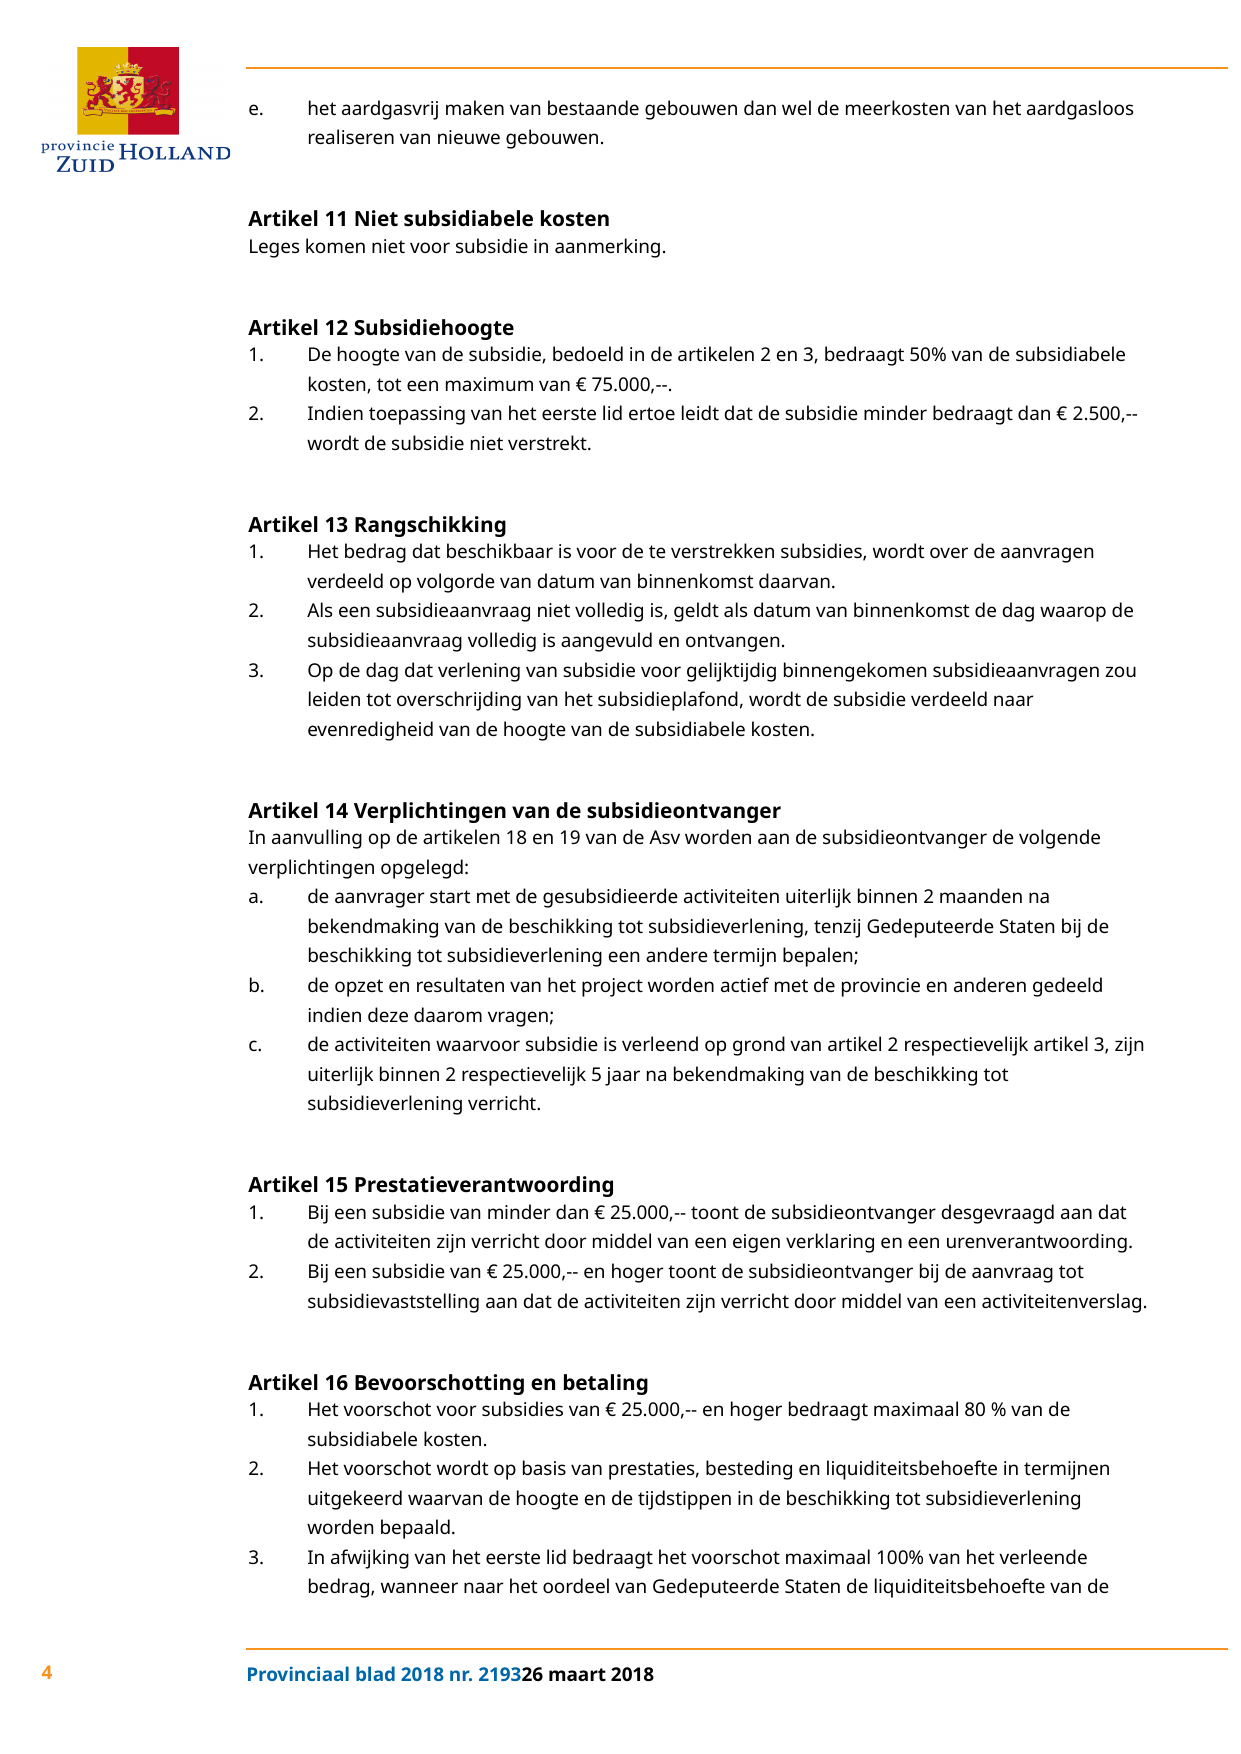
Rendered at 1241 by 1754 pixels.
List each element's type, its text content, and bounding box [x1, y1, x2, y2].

list Het voorschot wordt op basis van prestaties, besteding en liquiditeitsbehoefte in termijnen uitgekeerd waarvan de hoogte en de tijdstippen in de beschikking tot subsidieverlening worden bepaald. [248, 1455, 1152, 1540]
list Als een subsidieaanvraag niet volledig is, geldt als datum van binnenkomst de dag waarop de subsidieaanvraag volledig is aangevuld en ontvangen. [248, 598, 1152, 653]
text In aanvulling op de artikelen 18 en 19 van de Asv worden aan de subsidieontvanger de volgende verplichtingen opgelegd: [248, 824, 1152, 880]
list Op de dag dat verlening van subsidie voor gelijktijdig binnengekomen subsidieaanvragen zou leiden tot overschrijding van het subsidieplafond, wordt de subsidie verdeeld naar evenredigheid van de hoogte van de subsidiabele kosten. [248, 657, 1152, 742]
list de activiteiten waarvoor subsidie is verleend op grond van artikel 2 respectievelijk artikel 3, zijn uiterlijk binnen 2 respectievelijk 5 jaar na bekendmaking van de beschikking tot subsidieverlening verricht. [248, 1031, 1152, 1116]
text Artikel 16 Bevoorschotting en betaling [248, 1368, 1152, 1396]
text Artikel 12 Subsidiehoogte [248, 313, 1152, 341]
text Leges komen niet voor subsidie in aanmerking. [248, 233, 1152, 258]
text Artikel 15 Prestatieverantwoording [248, 1171, 1152, 1199]
list de opzet en resultaten van het project worden actief met de provincie en anderen gedeeld indien deze daarom vragen; [248, 972, 1152, 1028]
list Het voorschot voor subsidies van € 25.000,-- en hoger bedraagt maximaal 80 % van de subsidiabele kosten. [248, 1396, 1152, 1452]
text Artikel 14 Verplichtingen van de subsidieontvanger [248, 796, 1152, 824]
text Artikel 13 Rangschikking [248, 510, 1152, 538]
list Indien toepassing van het eerste lid ertoe leidt dat de subsidie minder bedraagt dan € 2.500,-- wordt de subsidie niet verstrekt. [248, 400, 1152, 456]
list Bij een subsidie van € 25.000,-- en hoger toont de subsidieontvanger bij de aanvraag tot subsidievaststelling aan dat de activiteiten zijn verricht door middel van een activiteitenverslag. [248, 1258, 1152, 1313]
list Bij een subsidie van minder dan € 25.000,-- toont de subsidieontvanger desgevraagd aan dat de activiteiten zijn verricht door middel van een eigen verklaring en een urenverantwoording. [248, 1199, 1152, 1254]
list Het bedrag dat beschikbaar is voor de te verstrekken subsidies, wordt over de aanvragen verdeeld op volgorde van datum van binnenkomst daarvan. [248, 538, 1152, 594]
list In afwijking van het eerste lid bedraagt het voorschot maximaal 100% van het verleende bedrag, wanneer naar het oordeel van Gedeputeerde Staten de liquiditeitsbehoefte van de [248, 1544, 1152, 1599]
list het aardgasvrij maken van bestaande gebouwen dan wel de meerkosten van het aardgasloos realiseren van nieuwe gebouwen. [248, 95, 1152, 150]
list de aanvrager start met de gesubsidieerde activiteiten uiterlijk binnen 2 maanden na bekendmaking van de beschikking tot subsidieverlening, tenzij Gedeputeerde Staten bij de beschikking tot subsidieverlening een andere termijn bepalen; [248, 883, 1152, 968]
list De hoogte van de subsidie, bedoeld in de artikelen 2 en 3, bedraagt 50% van de subsidiabele kosten, tot een maximum van € 75.000,--. [248, 341, 1152, 397]
text Artikel 11 Niet subsidiabele kosten [248, 204, 1152, 233]
picture [41, 47, 231, 172]
